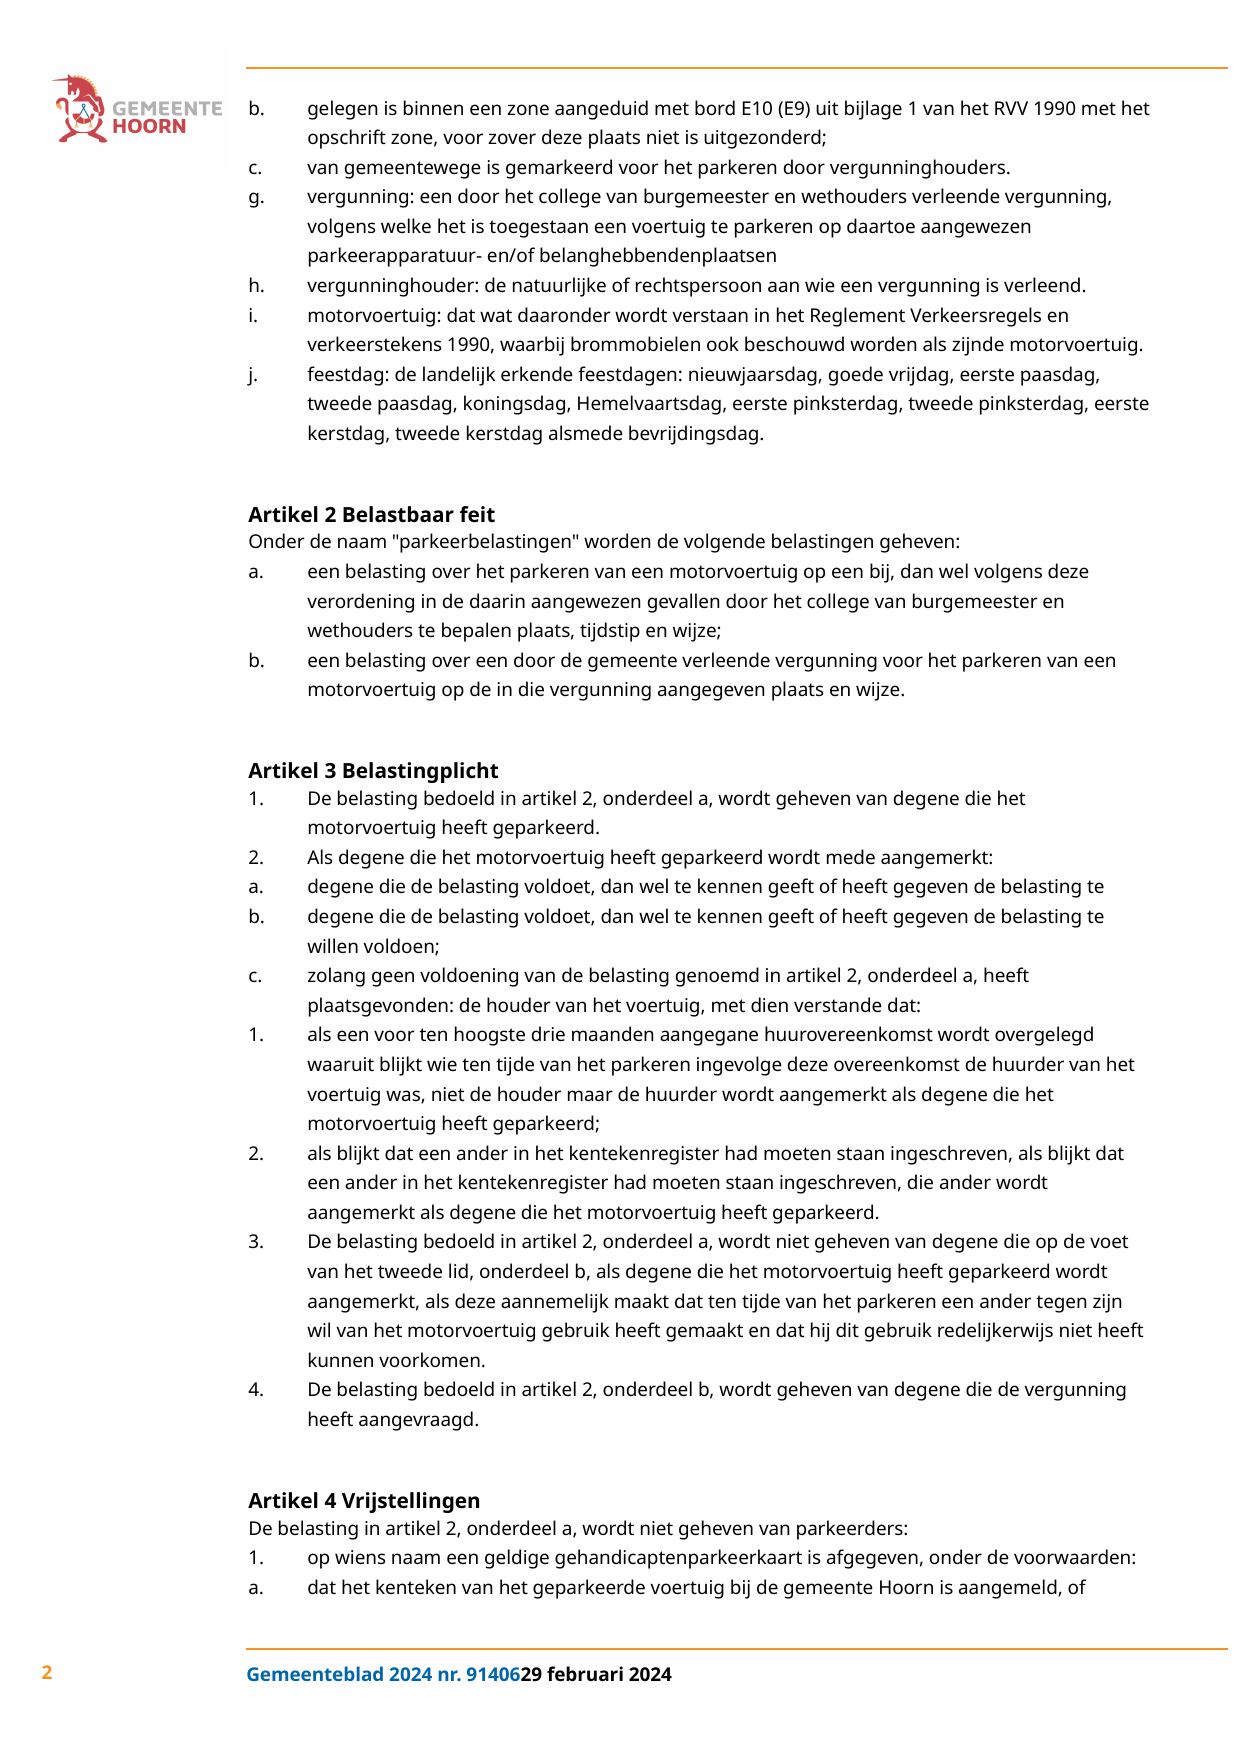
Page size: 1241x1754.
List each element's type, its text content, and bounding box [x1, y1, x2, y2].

list van gemeentewege is gemarkeerd voor het parkeren door vergunninghouders. [248, 154, 1152, 180]
list een belasting over het parkeren van een motorvoertuig op een bij, dan wel volgens deze verordening in de daarin aangewezen gevallen door het college van burgemeester en wethouders te bepalen plaats, tijdstip en wijze; [248, 558, 1152, 643]
list zolang geen voldoening van de belasting genoemd in artikel 2, onderdeel a, heeft plaatsgevonden: de houder van het voertuig, met dien verstande dat: [248, 962, 1152, 1018]
list feestdag: de landelijk erkende feestdagen: nieuwjaarsdag, goede vrijdag, eerste paasdag, tweede paasdag, koningsdag, Hemelvaartsdag, eerste pinksterdag, tweede pinksterdag, eerste kerstdag, tweede kerstdag alsmede bevrijdingsdag. [248, 361, 1152, 446]
list Als degene die het motorvoertuig heeft geparkeerd wordt mede aangemerkt: [248, 844, 1152, 870]
text Artikel 3 Belastingplicht [248, 757, 1152, 785]
list degene die de belasting voldoet, dan wel te kennen geeft of heeft gegeven de belasting te willen voldoen; [248, 903, 1152, 959]
list motorvoertuig: dat wat daaronder wordt verstaan in het Reglement Verkeersregels en verkeerstekens 1990, waarbij brommobielen ook beschouwd worden als zijnde motorvoertuig. [248, 302, 1152, 357]
list De belasting bedoeld in artikel 2, onderdeel a, wordt niet geheven van degene die op de voet van het tweede lid, onderdeel b, als degene die het motorvoertuig heeft geparkeerd wordt aangemerkt, als deze aannemelijk maakt dat ten tijde van het parkeren een ander tegen zijn wil van het motorvoertuig gebruik heeft gemaakt en dat hij dit gebruik redelijkerwijs niet heeft kunnen voorkomen. [248, 1229, 1152, 1373]
list een belasting over een door de gemeente verleende vergunning voor het parkeren van een motorvoertuig op de in die vergunning aangegeven plaats en wijze. [248, 647, 1152, 702]
text Artikel 2 Belastbaar feit [248, 500, 1152, 529]
text Onder de naam "parkeerbelastingen" worden de volgende belastingen geheven: [248, 529, 1152, 554]
list vergunninghouder: de natuurlijke of rechtspersoon aan wie een vergunning is verleend. [248, 272, 1152, 298]
list degene die de belasting voldoet, dan wel te kennen geeft of heeft gegeven de belasting te [248, 874, 1152, 899]
list De belasting bedoeld in artikel 2, onderdeel b, wordt geheven van degene die de vergunning heeft aangevraagd. [248, 1377, 1152, 1432]
list vergunning: een door het college van burgemeester en wethouders verleende vergunning, volgens welke het is toegestaan een voertuig te parkeren op daartoe aangewezen parkeerapparatuur- en/of belanghebbendenplaatsen [248, 183, 1152, 268]
list op wiens naam een geldige gehandicaptenparkeerkaart is afgegeven, onder de voorwaarden: [248, 1544, 1152, 1570]
list dat het kenteken van het geparkeerde voertuig bij de gemeente Hoorn is aangemeld, of [248, 1574, 1152, 1599]
list als een voor ten hoogste drie maanden aangegane huurovereenkomst wordt overgelegd waaruit blijkt wie ten tijde van het parkeren ingevolge deze overeenkomst de huurder van het voertuig was, niet de houder maar de huurder wordt aangemerkt als degene die het motorvoertuig heeft geparkeerd; [248, 1022, 1152, 1136]
picture [41, 47, 231, 172]
text De belasting in artikel 2, onderdeel a, wordt niet geheven van parkeerders: [248, 1515, 1152, 1540]
list als blijkt dat een ander in het kentekenregister had moeten staan ingeschreven, als blijkt dat een ander in het kentekenregister had moeten staan ingeschreven, die ander wordt aangemerkt als degene die het motorvoertuig heeft geparkeerd. [248, 1140, 1152, 1225]
list gelegen is binnen een zone aangeduid met bord E10 (E9) uit bijlage 1 van het RVV 1990 met het opschrift zone, voor zover deze plaats niet is uitgezonderd; [248, 95, 1152, 150]
text Artikel 4 Vrijstellingen [248, 1486, 1152, 1515]
list De belasting bedoeld in artikel 2, onderdeel a, wordt geheven van degene die het motorvoertuig heeft geparkeerd. [248, 785, 1152, 840]
